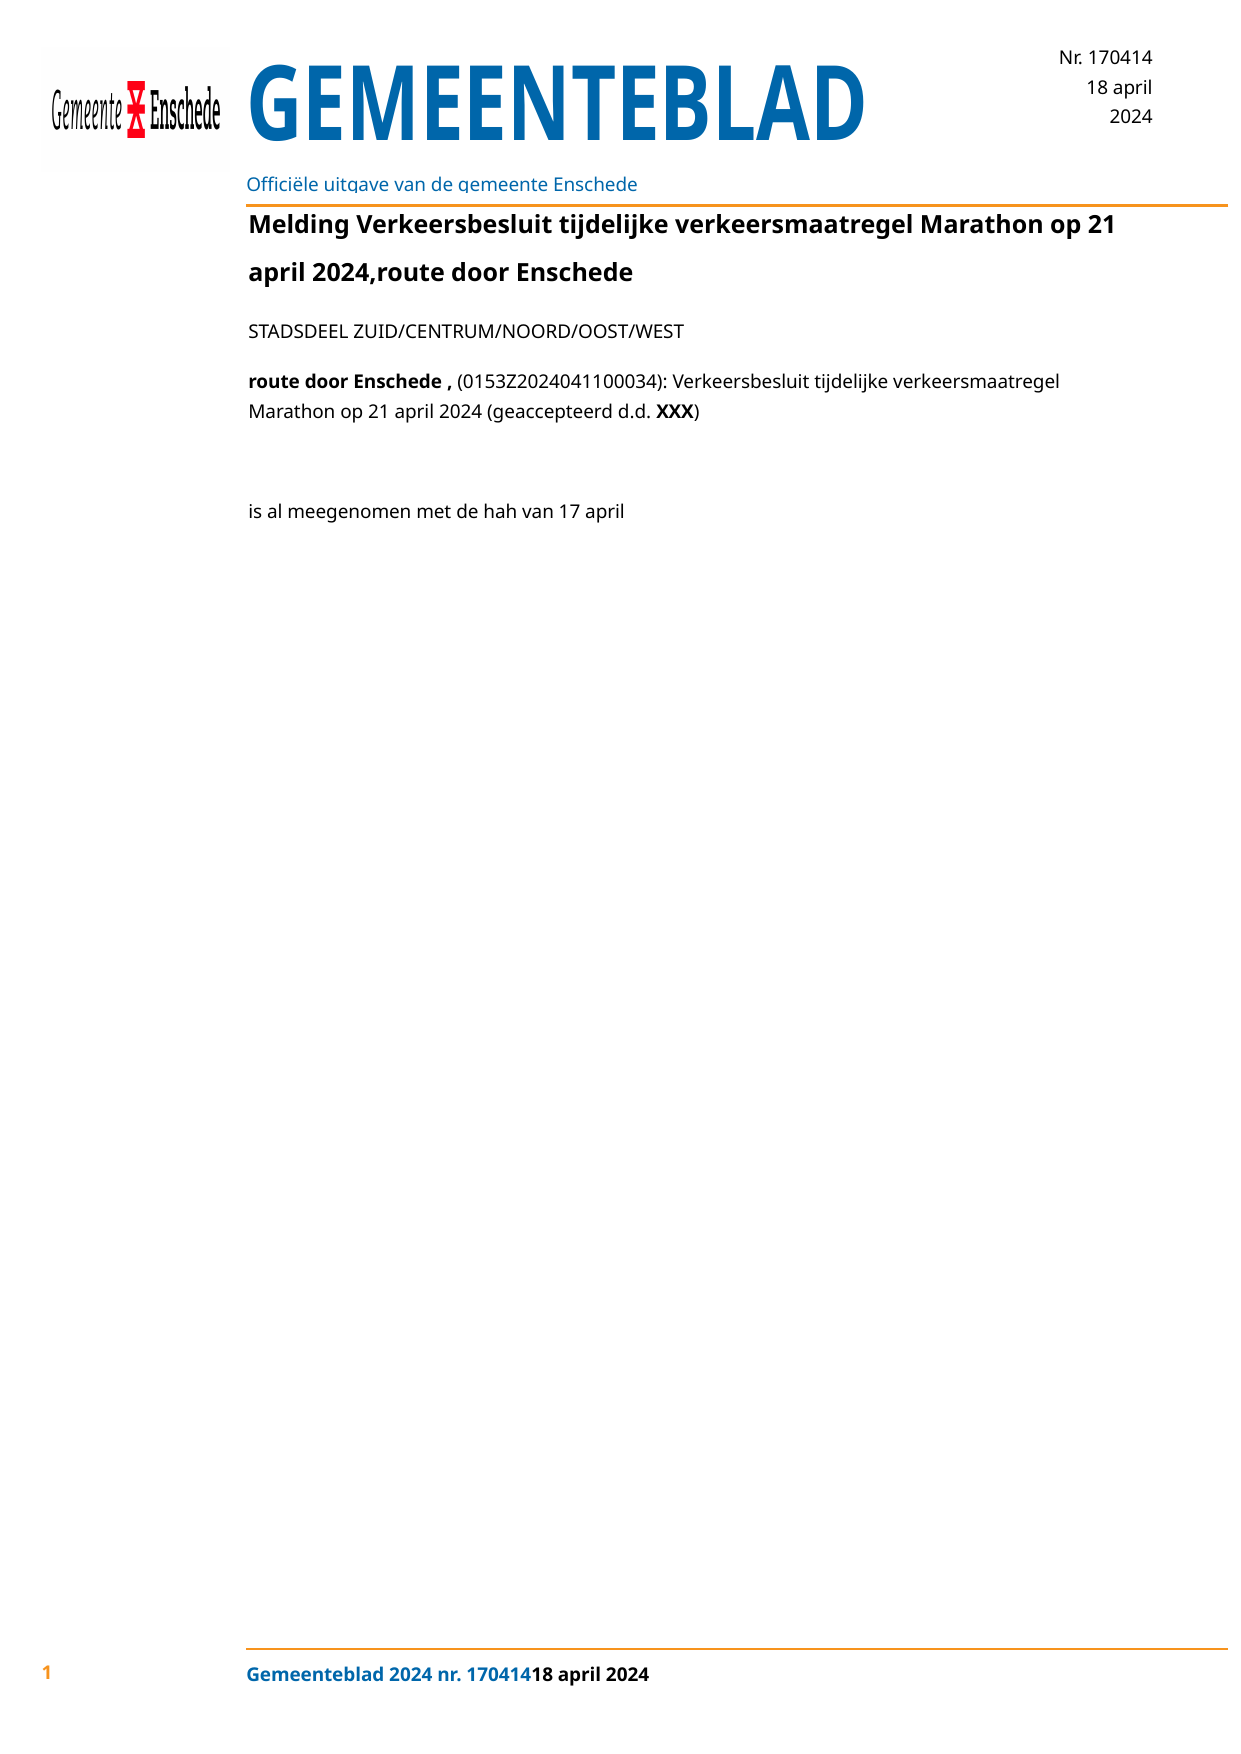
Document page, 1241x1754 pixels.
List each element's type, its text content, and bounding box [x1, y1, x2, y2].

text is al meegenomen met de hah van 17 april [248, 499, 1152, 524]
text route door Enschede , (0153Z2024041100034): Verkeersbesluit tijdelijke verkeersmaatregel Marathon op 21 april 2024 (geaccepteerd d.d. XXX) [248, 368, 1152, 424]
text Melding Verkeersbesluit tijdelijke verkeersmaatregel Marathon op 21 april 2024,route door Enschede [248, 207, 1152, 288]
picture [41, 47, 231, 172]
text STADSDEEL ZUID/CENTRUM/NOORD/OOST/WEST [248, 318, 1152, 344]
